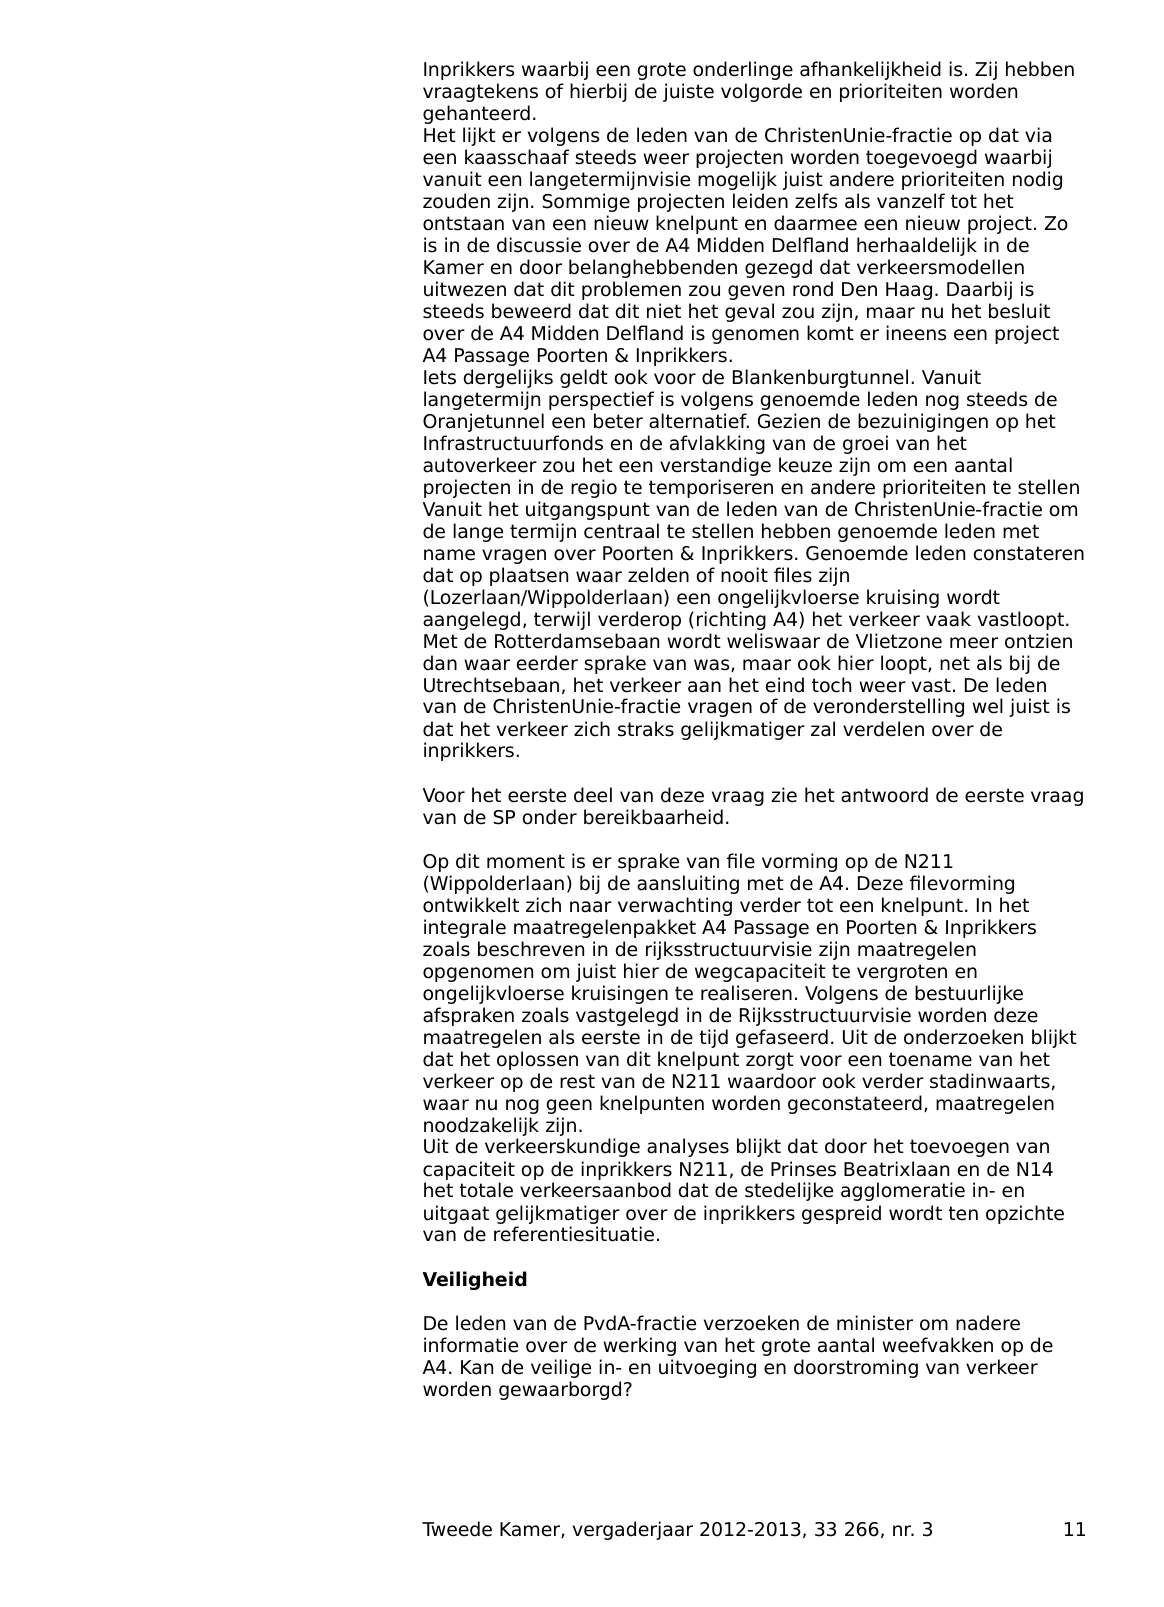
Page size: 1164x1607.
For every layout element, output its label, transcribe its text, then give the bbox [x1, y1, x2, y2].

text Uit de verkeerskundige analyses blijkt dat door het toevoegen van capaciteit op de inprikkers N211, de Prinses Beatrixlaan en de N14 het totale verkeersaanbod dat de stedelijke agglomeratie in- en uitgaat gelijkmatiger over de inprikkers gespreid wordt ten opzichte van de referentiesituatie. [422, 1136, 1087, 1246]
text Op dit moment is er sprake van file vorming op de N211 (Wippolderlaan) bij de aansluiting met de A4. Deze filevorming ontwikkelt zich naar verwachting verder tot een knelpunt. In het integrale maatregelenpakket A4 Passage en Poorten & Inprikkers zoals beschreven in de rijksstructuurvisie zijn maatregelen opgenomen om juist hier de wegcapaciteit te vergroten en ongelijkvloerse kruisingen te realiseren. Volgens de bestuurlijke afspraken zoals vastgelegd in de Rijksstructuurvisie worden deze maatregelen als eerste in de tijd gefaseerd. Uit de onderzoeken blijkt dat het oplossen van dit knelpunt zorgt voor een toename van het verkeer op de rest van de N211 waardoor ook verder stadinwaarts, waar nu nog geen knelpunten worden geconstateerd, maatregelen noodzakelijk zijn. [422, 851, 1087, 1136]
text Inprikkers waarbij een grote onderlinge afhankelijkheid is. Zij hebben vraagtekens of hierbij de juiste volgorde en prioriteiten worden gehanteerd. [422, 59, 1087, 125]
text Het lijkt er volgens de leden van de ChristenUnie-fractie op dat via een kaasschaaf steeds weer projecten worden toegevoegd waarbij vanuit een langetermijnvisie mogelijk juist andere prioriteiten nodig zouden zijn. Sommige projecten leiden zelfs als vanzelf tot het ontstaan van een nieuw knelpunt en daarmee een nieuw project. Zo is in de discussie over de A4 Midden Delfland herhaaldelijk in de Kamer en door belanghebbenden gezegd dat verkeersmodellen uitwezen dat dit problemen zou geven rond Den Haag. Daarbij is steeds beweerd dat dit niet het geval zou zijn, maar nu het besluit over de A4 Midden Delfland is genomen komt er ineens een project A4 Passage Poorten & Inprikkers. [422, 125, 1087, 367]
text Met de Rotterdamsebaan wordt weliswaar de Vlietzone meer ontzien dan waar eerder sprake van was, maar ook hier loopt, net als bij de Utrechtsebaan, het verkeer aan het eind toch weer vast. De leden van de ChristenUnie-fractie vragen of de veronderstelling wel juist is dat het verkeer zich straks gelijkmatiger zal verdelen over de inprikkers. [422, 631, 1087, 762]
text Vanuit het uitgangspunt van de leden van de ChristenUnie-fractie om de lange termijn centraal te stellen hebben genoemde leden met name vragen over Poorten & Inprikkers. Genoemde leden constateren dat op plaatsen waar zelden of nooit files zijn (Lozerlaan/Wippolderlaan) een ongelijkvloerse kruising wordt aangelegd, terwijl verderop (richting A4) het verkeer vaak vastloopt. [422, 499, 1087, 631]
subtitle Veiligheid [422, 1268, 1087, 1291]
text Iets dergelijks geldt ook voor de Blankenburgtunnel. Vanuit langetermijn perspectief is volgens genoemde leden nog steeds de Oranjetunnel een beter alternatief. Gezien de bezuinigingen op het Infrastructuurfonds en de afvlakking van de groei van het autoverkeer zou het een verstandige keuze zijn om een aantal projecten in de regio te temporiseren en andere prioriteiten te stellen [422, 367, 1087, 499]
text Voor het eerste deel van deze vraag zie het antwoord de eerste vraag van de SP onder bereikbaarheid. [422, 784, 1087, 828]
text De leden van de PvdA-fractie verzoeken de minister om nadere informatie over de werking van het grote aantal weefvakken op de A4. Kan de veilige in- en uitvoeging en doorstroming van verkeer worden gewaarborgd? [422, 1313, 1087, 1401]
